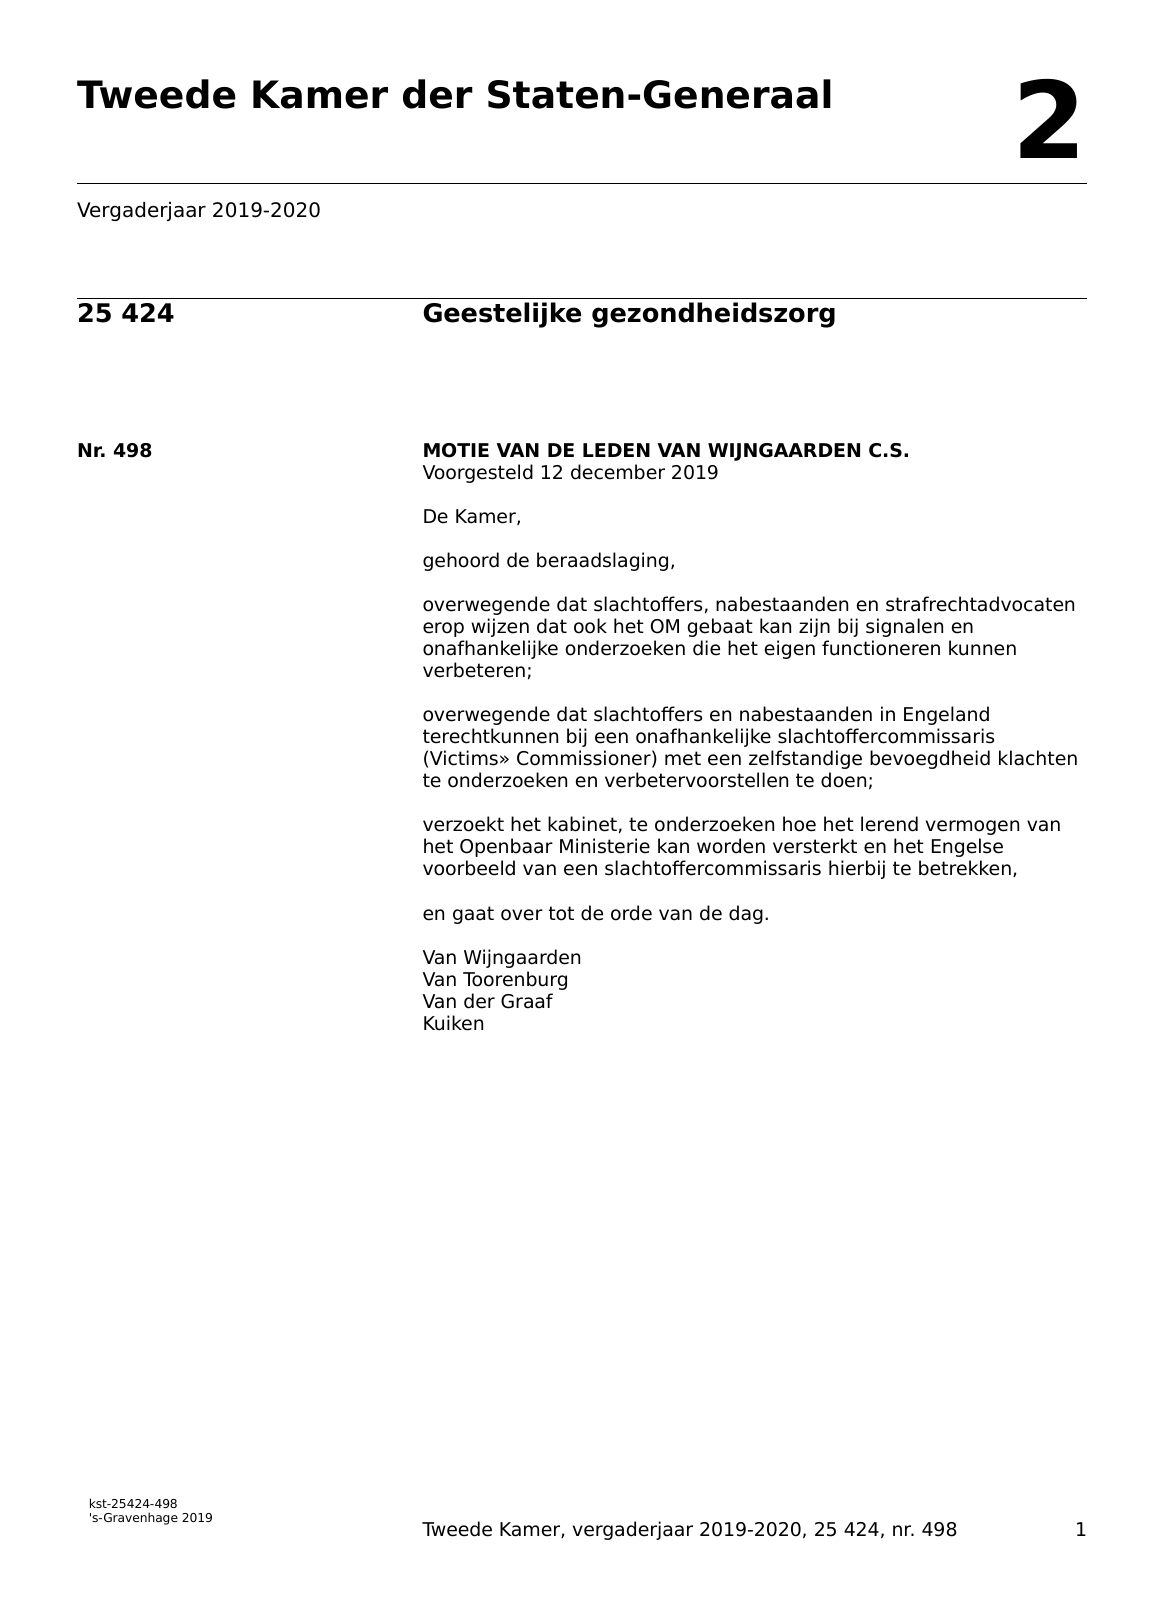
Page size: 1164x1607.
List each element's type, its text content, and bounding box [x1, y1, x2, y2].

text overwegende dat slachtoffers en nabestaanden in Engeland terechtkunnen bij een onafhankelijke slachtoffercommissaris (Victims» Commissioner) met een zelfstandige bevoegdheid klachten te onderzoeken en verbetervoorstellen te doen; [422, 704, 1087, 792]
text De Kamer, [422, 506, 1087, 528]
text gehoord de beraadslaging, [422, 550, 1087, 572]
table_header Tweede Kamer der Staten-Generaal [77, 59, 886, 183]
text Van der Graaf [422, 991, 1087, 1013]
text en gaat over tot de orde van de dag. [422, 902, 1087, 924]
text 's-Gravenhage 2019 [88, 1511, 323, 1525]
subtitle 25 424 Geestelijke gezondheidszorg [77, 299, 1087, 329]
text Van Wijngaarden [422, 947, 1087, 969]
text overwegende dat slachtoffers, nabestaanden en strafrechtadvocaten erop wijzen dat ook het OM gebaat kan zijn bij signalen en onafhankelijke onderzoeken die het eigen functioneren kunnen verbeteren; [422, 594, 1087, 682]
text Kuiken [422, 1013, 1087, 1034]
table_header 2 [886, 59, 1087, 183]
table_cell Vergaderjaar 2019-2020 [77, 184, 1087, 298]
subtitle Nr. 498 MOTIE VAN DE LEDEN VAN WIJNGAARDEN C.S. [77, 440, 1087, 462]
text Van Toorenburg [422, 969, 1087, 991]
text Voorgesteld 12 december 2019 [422, 462, 1087, 484]
text verzoekt het kabinet, te onderzoeken hoe het lerend vermogen van het Openbaar Ministerie kan worden versterkt en het Engelse voorbeeld van een slachtoffercommissaris hierbij te betrekken, [422, 814, 1087, 880]
text kst-25424-498 [88, 1497, 323, 1511]
